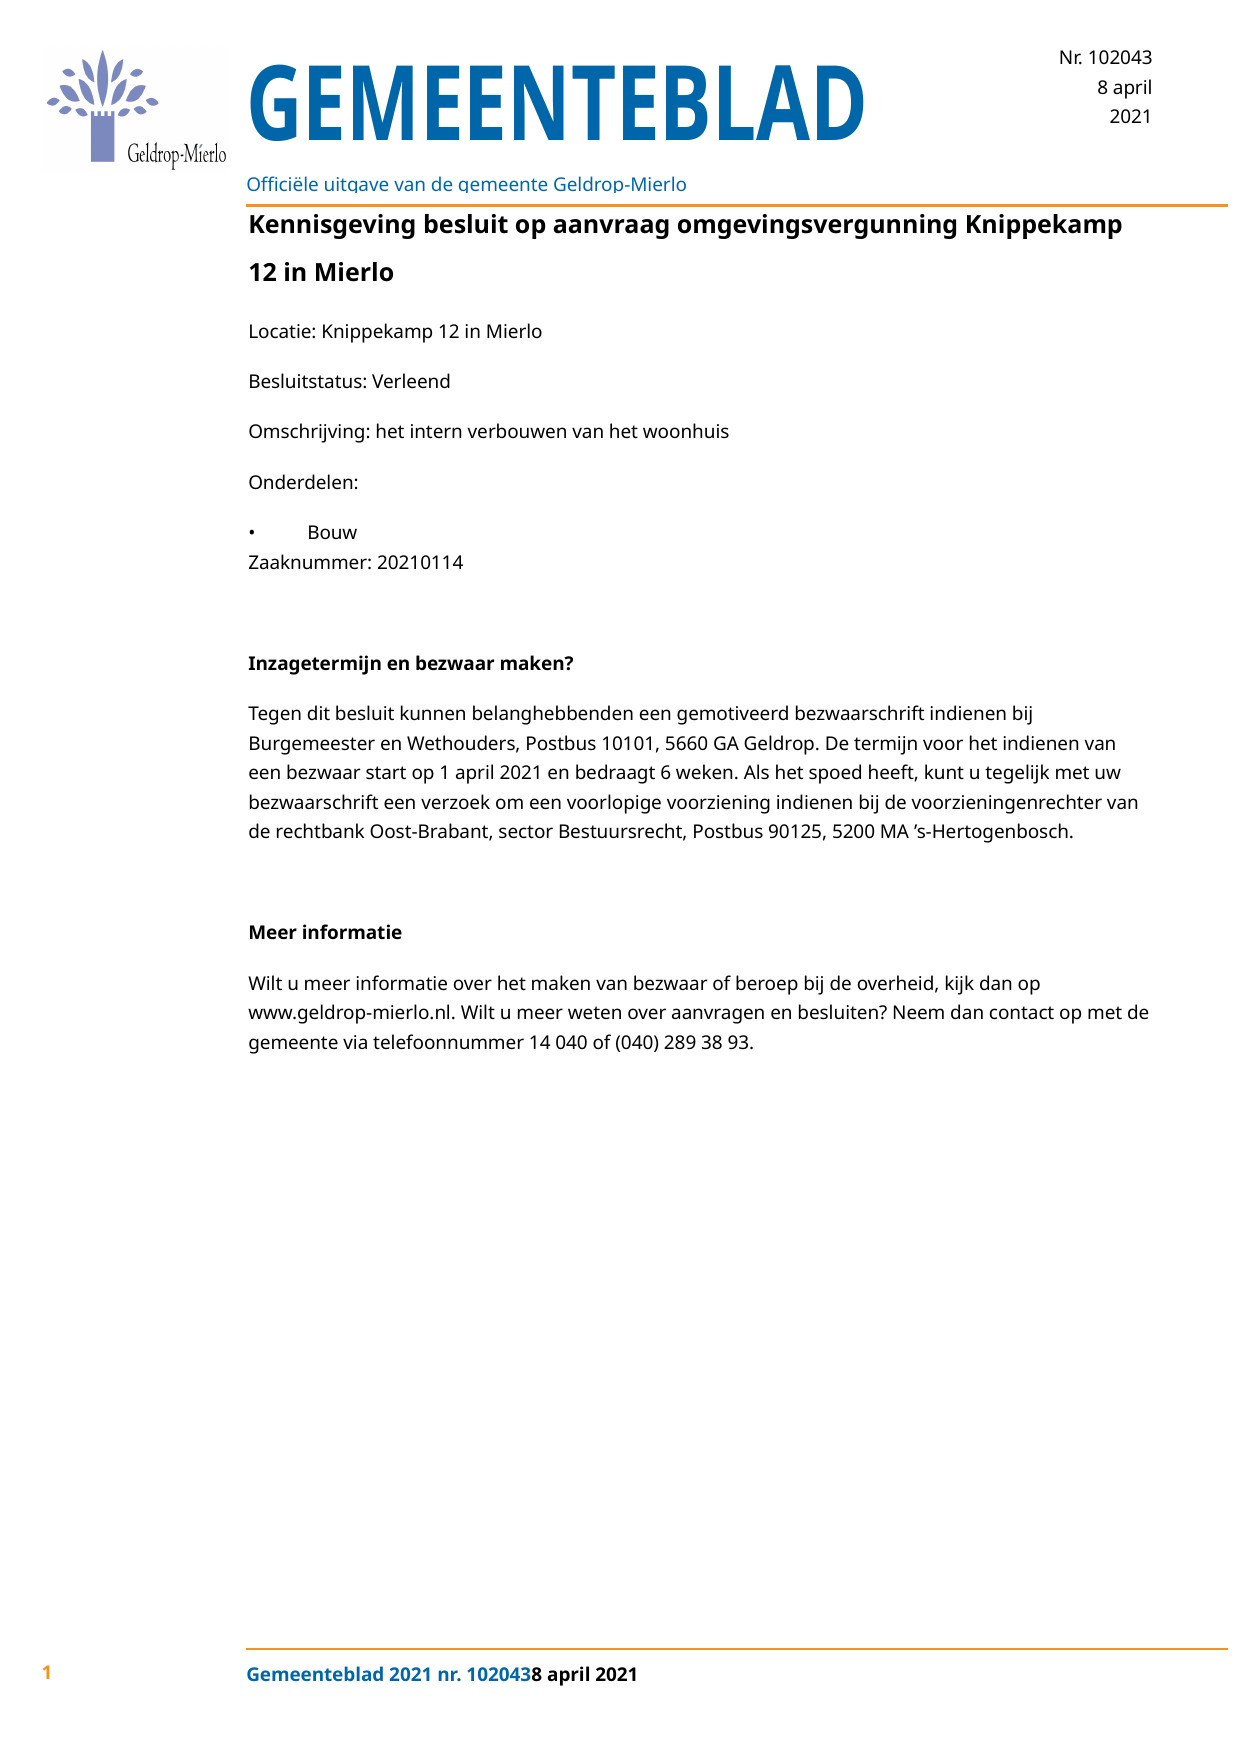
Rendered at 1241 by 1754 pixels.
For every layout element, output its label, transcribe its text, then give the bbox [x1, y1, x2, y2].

text Besluitstatus: Verleend [248, 368, 1152, 394]
text Kennisgeving besluit op aanvraag omgevingsvergunning Knippekamp 12 in Mierlo [248, 207, 1152, 288]
text Zaaknummer: 20210114 [248, 549, 1152, 575]
text Wilt u meer informatie over het maken van bezwaar of beroep bij de overheid, kijk dan op www.geldrop-mierlo.nl. Wilt u meer weten over aanvragen en besluiten? Neem dan contact op met de gemeente via telefoonnummer 14 040 of (040) 289 38 93. [248, 970, 1152, 1055]
text Onderdelen: [248, 469, 1152, 495]
picture [41, 47, 231, 172]
text Tegen dit besluit kunnen belanghebbenden een gemotiveerd bezwaarschrift indienen bij Burgemeester en Wethouders, Postbus 10101, 5660 GA Geldrop. De termijn voor het indienen van een bezwaar start op 1 april 2021 en bedraagt 6 weken. Als het spoed heeft, kunt u tegelijk met uw bezwaarschrift een verzoek om een voorlopige voorziening indienen bij de voorzieningenrechter van de rechtbank Oost-Brabant, sector Bestuursrecht, Postbus 90125, 5200 MA ’s-Hertogenbosch. [248, 700, 1152, 844]
text Locatie: Knippekamp 12 in Mierlo [248, 318, 1152, 344]
text Omschrijving: het intern verbouwen van het woonhuis [248, 419, 1152, 444]
list Bouw [248, 519, 1152, 545]
text Inzagetermijn en bezwaar maken? [248, 650, 1152, 676]
text Meer informatie [248, 919, 1152, 945]
